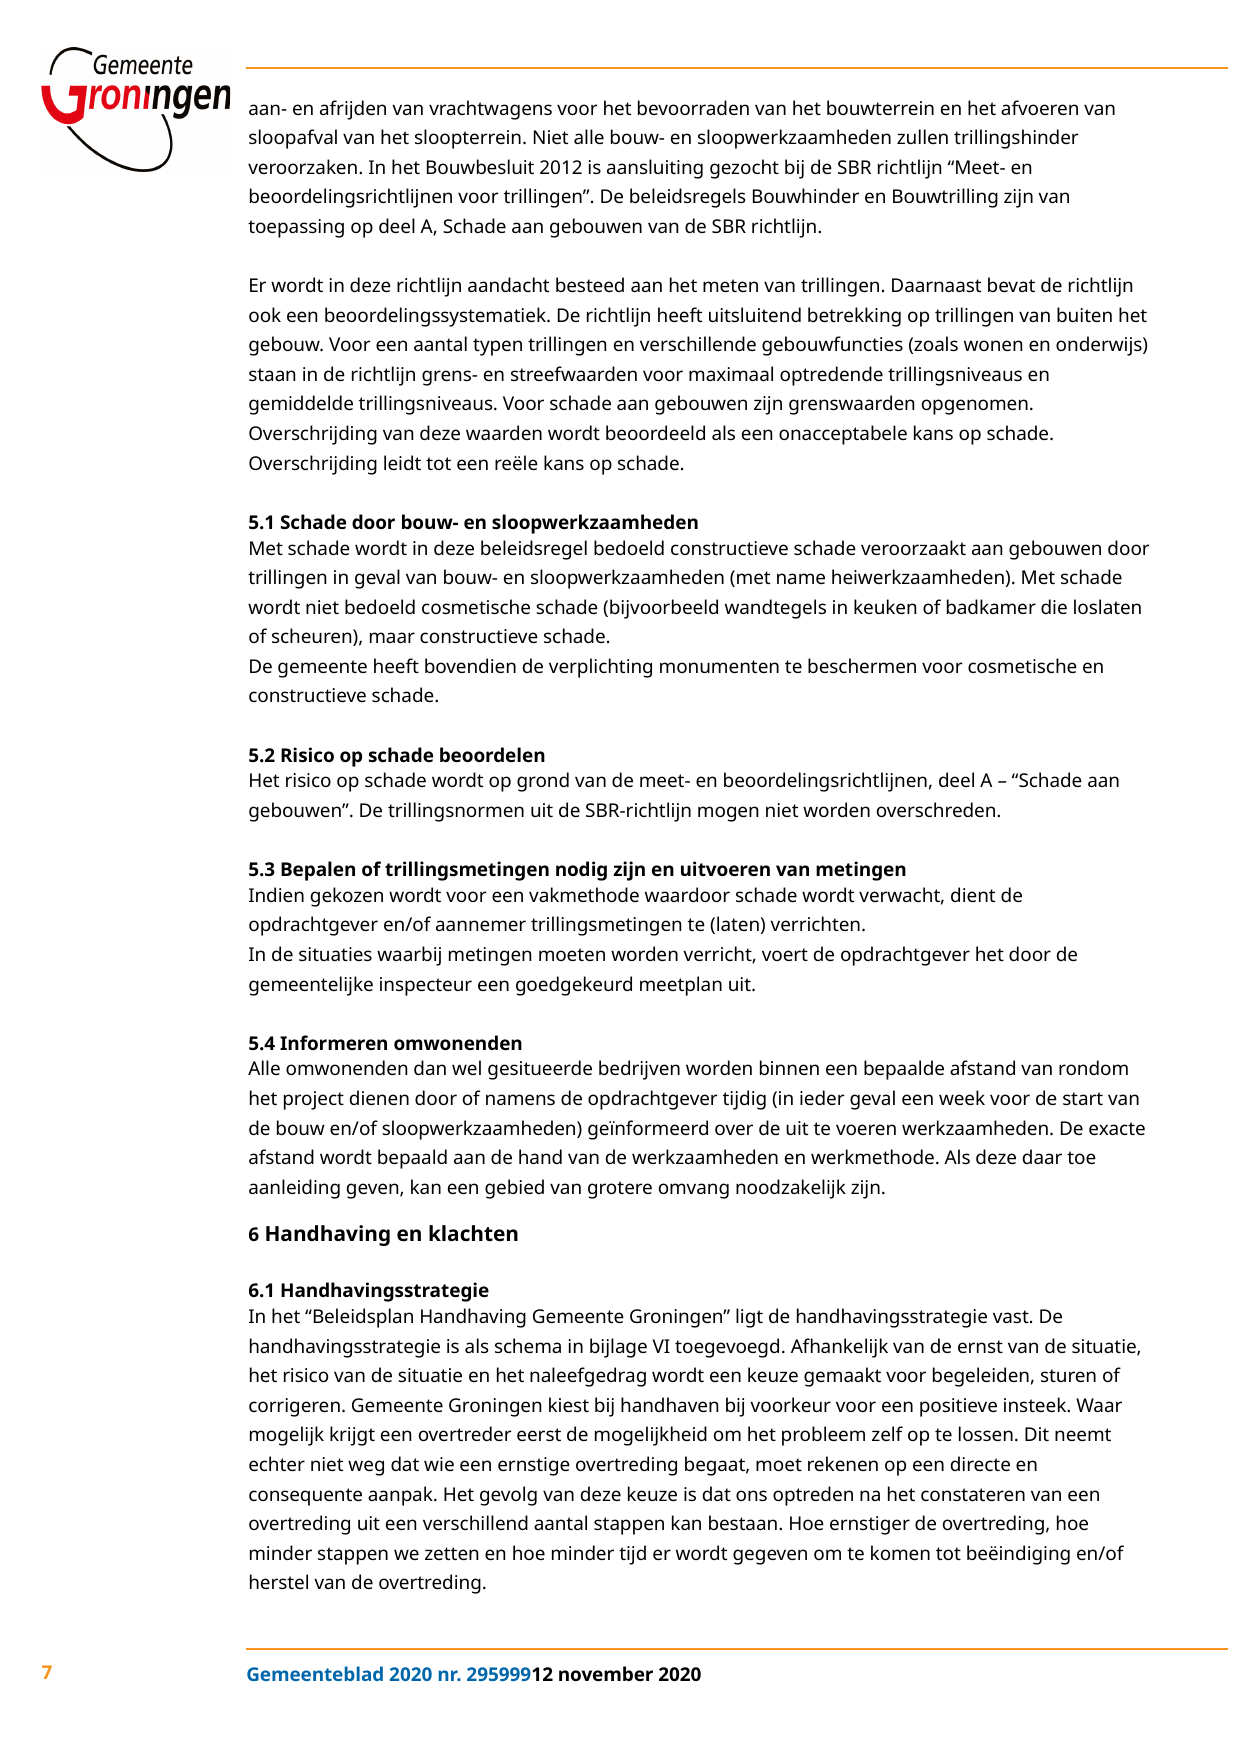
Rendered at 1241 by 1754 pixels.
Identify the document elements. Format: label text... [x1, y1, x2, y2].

text 5.2 Risico op schade beoordelen [248, 742, 1152, 767]
text 5.1 Schade door bouw- en sloopwerkzaamheden [248, 509, 1152, 535]
text aan- en afrijden van vrachtwagens voor het bevoorraden van het bouwterrein en het afvoeren van sloopafval van het sloopterrein. Niet alle bouw- en sloopwerkzaamheden zullen trillingshinder veroorzaken. In het Bouwbesluit 2012 is aansluiting gezocht bij de SBR richtlijn “Meet- en beoordelingsrichtlijnen voor trillingen”. De beleidsregels Bouwhinder en Bouwtrilling zijn van toepassing op deel A, Schade aan gebouwen van de SBR richtlijn. [248, 95, 1152, 239]
text Indien gekozen wordt voor een vakmethode waardoor schade wordt verwacht, dient de opdrachtgever en/of aannemer trillingsmetingen te (laten) verrichten. [248, 882, 1152, 937]
text Er wordt in deze richtlijn aandacht besteed aan het meten van trillingen. Daarnaast bevat de richtlijn ook een beoordelingssystematiek. De richtlijn heeft uitsluitend betrekking op trillingen van buiten het gebouw. Voor een aantal typen trillingen en verschillende gebouwfuncties (zoals wonen en onderwijs) staan in de richtlijn grens- en streefwaarden voor maximaal optredende trillingsniveaus en gemiddelde trillingsniveaus. Voor schade aan gebouwen zijn grenswaarden opgenomen. Overschrijding van deze waarden wordt beoordeeld als een onacceptabele kans op schade. Overschrijding leidt tot een reële kans op schade. [248, 272, 1152, 476]
picture [41, 47, 231, 172]
text 5.4 Informeren omwonenden [248, 1030, 1152, 1056]
text Met schade wordt in deze beleidsregel bedoeld constructieve schade veroorzaakt aan gebouwen door trillingen in geval van bouw- en sloopwerkzaamheden (met name heiwerkzaamheden). Met schade wordt niet bedoeld cosmetische schade (bijvoorbeeld wandtegels in keuken of badkamer die loslaten of scheuren), maar constructieve schade. [248, 535, 1152, 649]
text In het “Beleidsplan Handhaving Gemeente Groningen” ligt de handhavingsstrategie vast. De handhavingsstrategie is als schema in bijlage VI toegevoegd. Afhankelijk van de ernst van de situatie, het risico van de situatie en het naleefgedrag wordt een keuze gemaakt voor begeleiden, sturen of corrigeren. Gemeente Groningen kiest bij handhaven bij voorkeur voor een positieve insteek. Waar mogelijk krijgt een overtreder eerst de mogelijkheid om het probleem zelf op te lossen. Dit neemt echter niet weg dat wie een ernstige overtreding begaat, moet rekenen op een directe en consequente aanpak. Het gevolg van deze keuze is dat ons optreden na het constateren van een overtreding uit een verschillend aantal stappen kan bestaan. Hoe ernstiger de overtreding, hoe minder stappen we zetten en hoe minder tijd er wordt gegeven om te komen tot beëindiging en/of herstel van de overtreding. [248, 1303, 1152, 1595]
text 6.1 Handhavingsstrategie [248, 1278, 1152, 1303]
text In de situaties waarbij metingen moeten worden verricht, voert de opdrachtgever het door de gemeentelijke inspecteur een goedgekeurd meetplan uit. [248, 941, 1152, 996]
text Alle omwonenden dan wel gesitueerde bedrijven worden binnen een bepaalde afstand van rondom het project dienen door of namens de opdrachtgever tijdig (in ieder geval een week voor de start van de bouw en/of sloopwerkzaamheden) geïnformeerd over de uit te voeren werkzaamheden. De exacte afstand wordt bepaald aan de hand van de werkzaamheden en werkmethode. Als deze daar toe aanleiding geven, kan een gebied van grotere omvang noodzakelijk zijn. [248, 1056, 1152, 1200]
text 6 Handhaving en klachten [248, 1219, 1152, 1248]
text De gemeente heeft bovendien de verplichting monumenten te beschermen voor cosmetische en constructieve schade. [248, 653, 1152, 708]
text 5.3 Bepalen of trillingsmetingen nodig zijn en uitvoeren van metingen [248, 856, 1152, 882]
text Het risico op schade wordt op grond van de meet- en beoordelingsrichtlijnen, deel A – “Schade aan gebouwen”. De trillingsnormen uit de SBR-richtlijn mogen niet worden overschreden. [248, 767, 1152, 823]
